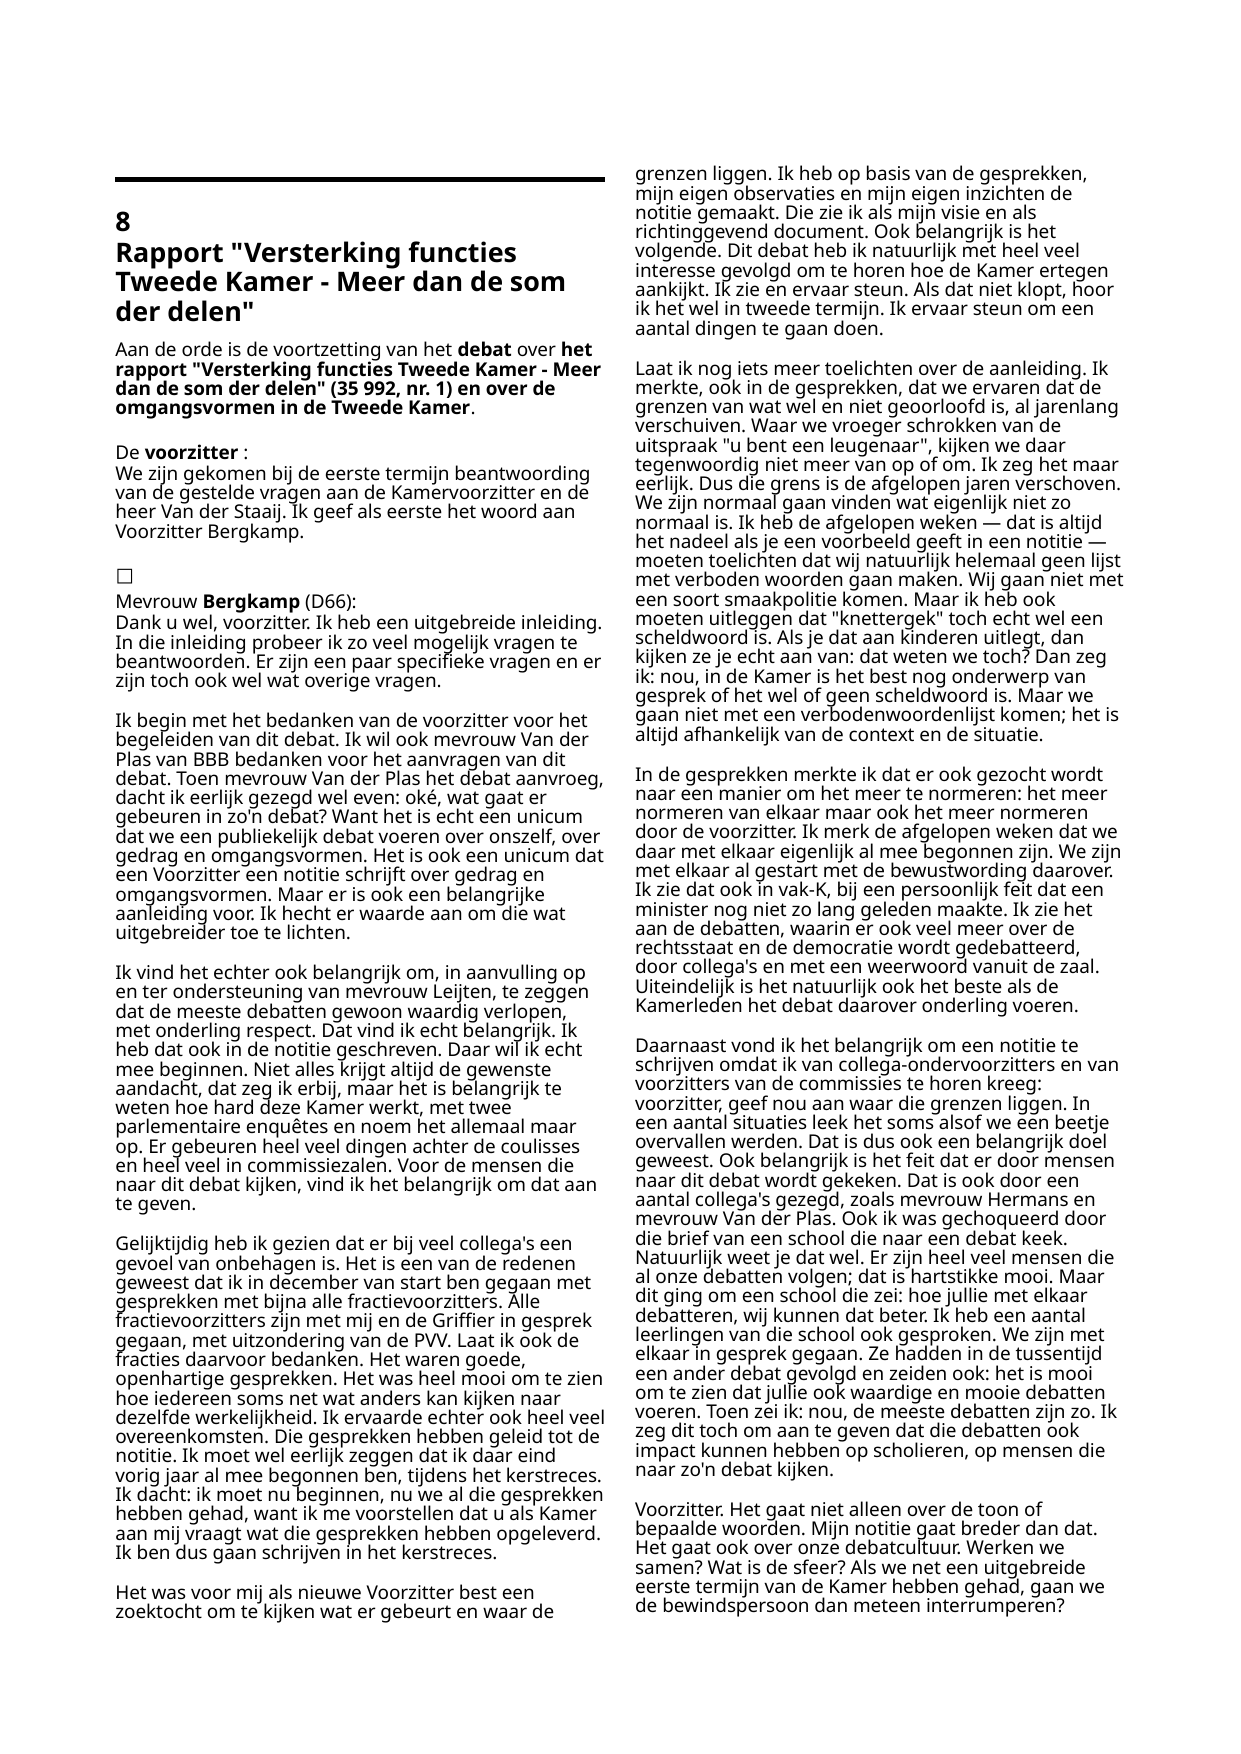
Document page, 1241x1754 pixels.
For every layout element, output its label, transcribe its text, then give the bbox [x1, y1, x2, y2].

text Ik begin met het bedanken van de voorzitter voor het begeleiden van dit debat. Ik wil ook mevrouw Van der Plas van BBB bedanken voor het aanvragen van dit debat. Toen mevrouw Van der Plas het debat aanvroeg, dacht ik eerlijk gezegd wel even: oké, wat gaat er gebeuren in zo'n debat? Want het is echt een unicum dat we een publiekelijk debat voeren over onszelf, over gedrag en omgangsvormen. Het is ook een unicum dat een Voorzitter een notitie schrijft over gedrag en omgangsvormen. Maar er is ook een belangrijke aanleiding voor. Ik hecht er waarde aan om die wat uitgebreider toe te lichten. [115, 712, 605, 943]
text De voorzitter : [115, 439, 605, 465]
text Voorzitter. Het gaat niet alleen over de toon of bepaalde woorden. Mijn notitie gaat breder dan dat. Het gaat ook over onze debatcultuur. Werken we samen? Wat is de sfeer? Als we net een uitgebreide eerste termijn van de Kamer hebben gehad, gaan we de bewindspersoon dan meteen interrumperen? [635, 1501, 1125, 1616]
text In de gesprekken merkte ik dat er ook gezocht wordt naar een manier om het meer te normeren: het meer normeren van elkaar maar ook het meer normeren door de voorzitter. Ik merk de afgelopen weken dat we daar met elkaar eigenlijk al mee begonnen zijn. We zijn met elkaar al gestart met de bewustwording daarover. Ik zie dat ook in vak-K, bij een persoonlijk feit dat een minister nog niet zo lang geleden maakte. Ik zie het aan de debatten, waarin er ook veel meer over de rechtsstaat en de democratie wordt gedebatteerd, door collega's en met een weerwoord vanuit de zaal. Uiteindelijk is het natuurlijk ook het beste als de Kamerleden het debat daarover onderling voeren. [635, 766, 1125, 1016]
text grenzen liggen. Ik heb op basis van de gesprekken, mijn eigen observaties en mijn eigen inzichten de notitie gemaakt. Die zie ik als mijn visie en als richtinggevend document. Ook belangrijk is het volgende. Dit debat heb ik natuurlijk met heel veel interesse gevolgd om te horen hoe de Kamer ertegen aankijkt. Ik zie en ervaar steun. Als dat niet klopt, hoor ik het wel in tweede termijn. Ik ervaar steun om een aantal dingen te gaan doen. [635, 165, 1125, 339]
text Rapport "Versterking functies Tweede Kamer - Meer dan de som der delen" [115, 239, 605, 341]
text Mevrouw Bergkamp (D66): [115, 589, 605, 614]
text We zijn gekomen bij de eerste termijn beantwoording van de gestelde vragen aan de Kamervoorzitter en de heer Van der Staaij. Ik geef als eerste het woord aan Voorzitter Bergkamp. [115, 465, 605, 542]
text Het was voor mij als nieuwe Voorzitter best een zoektocht om te kijken wat er gebeurt en waar de [115, 1584, 605, 1622]
text Dank u wel, voorzitter. Ik heb een uitgebreide inleiding. In die inleiding probeer ik zo veel mogelijk vragen te beantwoorden. Er zijn een paar specifieke vragen en er zijn toch ook wel wat overige vragen. [115, 614, 605, 691]
text Aan de orde is de voortzetting van het debat over het rapport "Versterking functies Tweede Kamer - Meer dan de som der delen" (35 992, nr. 1) en over de omgangsvormen in de Tweede Kamer. [115, 341, 605, 418]
text Laat ik nog iets meer toelichten over de aanleiding. Ik merkte, ook in de gesprekken, dat we ervaren dat de grenzen van wat wel en niet geoorloofd is, al jarenlang verschuiven. Waar we vroeger schrokken van de uitspraak "u bent een leugenaar", kijken we daar tegenwoordig niet meer van op of om. Ik zeg het maar eerlijk. Dus die grens is de afgelopen jaren verschoven. We zijn normaal gaan vinden wat eigenlijk niet zo normaal is. Ik heb de afgelopen weken — dat is altijd het nadeel als je een voorbeeld geeft in een notitie — moeten toelichten dat wij natuurlijk helemaal geen lijst met verboden woorden gaan maken. Wij gaan niet met een soort smaakpolitie komen. Maar ik heb ook moeten uitleggen dat "knettergek" toch echt wel een scheldwoord is. Als je dat aan kinderen uitlegt, dan kijken ze je echt aan van: dat weten we toch? Dan zeg ik: nou, in de Kamer is het best nog onderwerp van gesprek of het wel of geen scheldwoord is. Maar we gaan niet met een verbodenwoordenlijst komen; het is altijd afhankelijk van de context en de situatie. [635, 359, 1125, 745]
text Daarnaast vond ik het belangrijk om een notitie te schrijven omdat ik van collega-ondervoorzitters en van voorzitters van de commissies te horen kreeg: voorzitter, geef nou aan waar die grenzen liggen. In een aantal situaties leek het soms alsof we een beetje overvallen werden. Dat is dus ook een belangrijk doel geweest. Ook belangrijk is het feit dat er door mensen naar dit debat wordt gekeken. Dat is ook door een aantal collega's gezegd, zoals mevrouw Hermans en mevrouw Van der Plas. Ook ik was gechoqueerd door die brief van een school die naar een debat keek. Natuurlijk weet je dat wel. Er zijn heel veel mensen die al onze debatten volgen; dat is hartstikke mooi. Maar dit ging om een school die zei: hoe jullie met elkaar debatteren, wij kunnen dat beter. Ik heb een aantal leerlingen van die school ook gesproken. We zijn met elkaar in gesprek gegaan. Ze hadden in de tussentijd een ander debat gevolgd en zeiden ook: het is mooi om te zien dat jullie ook waardige en mooie debatten voeren. Toen zei ik: nou, de meeste debatten zijn zo. Ik zeg dit toch om aan te geven dat die debatten ook impact kunnen hebben op scholieren, op mensen die naar zo'n debat kijken. [635, 1037, 1125, 1480]
text 8 [115, 203, 605, 239]
text Ik vind het echter ook belangrijk om, in aanvulling op en ter ondersteuning van mevrouw Leijten, te zeggen dat de meeste debatten gewoon waardig verlopen, met onderling respect. Dat vind ik echt belangrijk. Ik heb dat ook in de notitie geschreven. Daar wil ik echt mee beginnen. Niet alles krijgt altijd de gewenste aandacht, dat zeg ik erbij, maar het is belangrijk te weten hoe hard deze Kamer werkt, met twee parlementaire enquêtes en noem het allemaal maar op. Er gebeuren heel veel dingen achter de coulisses en heel veel in commissiezalen. Voor de mensen die naar dit debat kijken, vind ik het belangrijk om dat aan te geven. [115, 964, 605, 1215]
text Gelijktijdig heb ik gezien dat er bij veel collega's een gevoel van onbehagen is. Het is een van de redenen geweest dat ik in december van start ben gegaan met gesprekken met bijna alle fractievoorzitters. Alle fractievoorzitters zijn met mij en de Griffier in gesprek gegaan, met uitzondering van de PVV. Laat ik ook de fracties daarvoor bedanken. Het waren goede, openhartige gesprekken. Het was heel mooi om te zien hoe iedereen soms net wat anders kan kijken naar dezelfde werkelijkheid. Ik ervaarde echter ook heel veel overeenkomsten. Die gesprekken hebben geleid tot de notitie. Ik moet wel eerlijk zeggen dat ik daar eind vorig jaar al mee begonnen ben, tijdens het kerstreces. Ik dacht: ik moet nu beginnen, nu we al die gesprekken hebben gehad, want ik me voorstellen dat u als Kamer aan mij vraagt wat die gesprekken hebben opgeleverd. Ik ben dus gaan schrijven in het kerstreces. [115, 1235, 605, 1563]
text ⬜ [115, 563, 605, 589]
